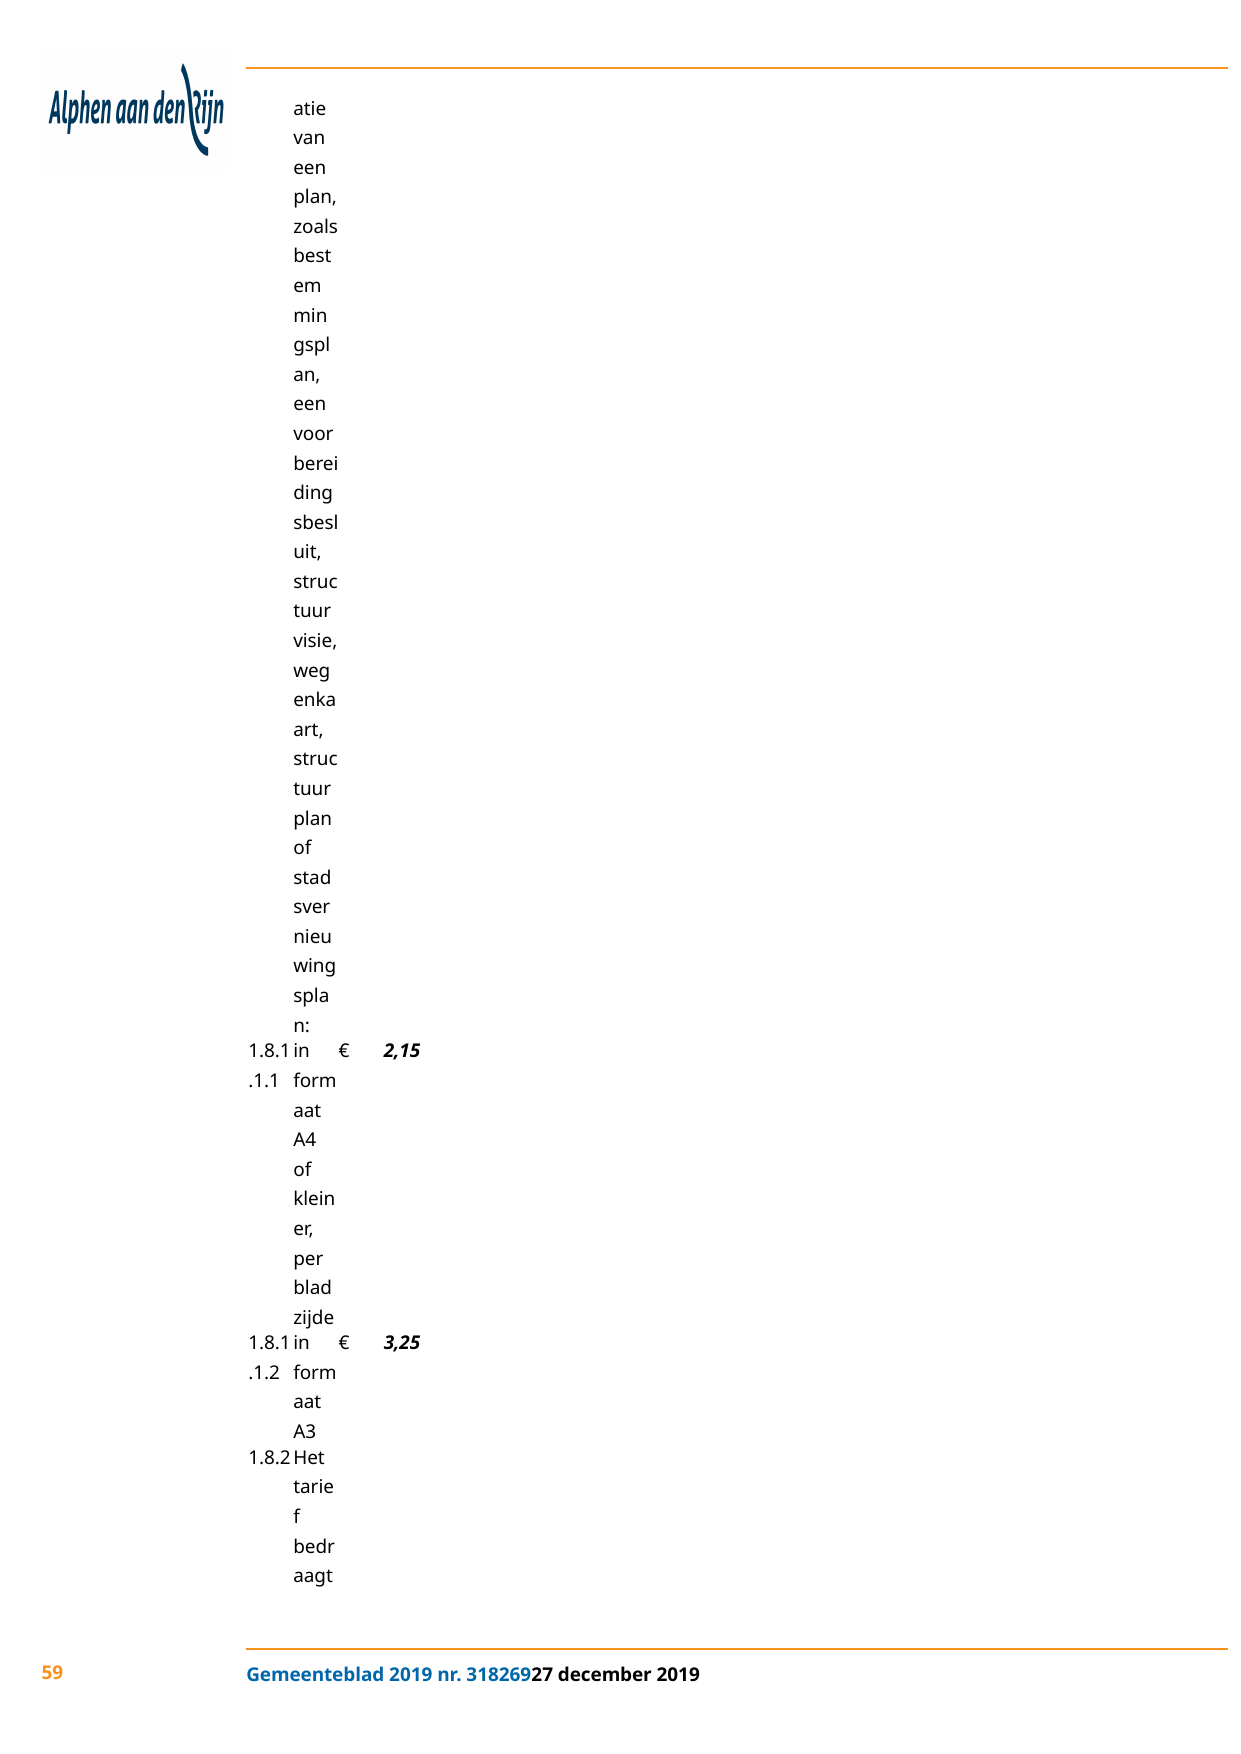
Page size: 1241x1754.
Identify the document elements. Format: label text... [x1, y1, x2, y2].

table_cell [338, 1444, 383, 1588]
table_cell atie van een plan, zoals bestemmingsplan, een voorbereidingsbesluit, structuurvisie, wegenkaart, structuurplan of stadsvernieuwingsplan: [293, 95, 338, 1038]
table_cell 3,25 [384, 1330, 429, 1444]
table_cell [248, 95, 293, 1038]
table_cell [384, 1444, 429, 1588]
table_cell 1.8.1.1.2 [248, 1330, 293, 1444]
table_cell [384, 95, 429, 1038]
table_cell € [338, 1330, 383, 1444]
table_cell € [338, 1038, 383, 1329]
table_cell 2,15 [384, 1038, 429, 1329]
table_cell in formaat A3 [293, 1330, 338, 1444]
table_cell [338, 95, 383, 1038]
picture [41, 47, 231, 172]
table_cell Het tarief bedraagt [293, 1444, 338, 1588]
table_cell 1.8.2 [248, 1444, 293, 1588]
table_cell 1.8.1.1.1 [248, 1038, 293, 1329]
table_cell in formaat A4 of kleiner, per bladzijde [293, 1038, 338, 1329]
